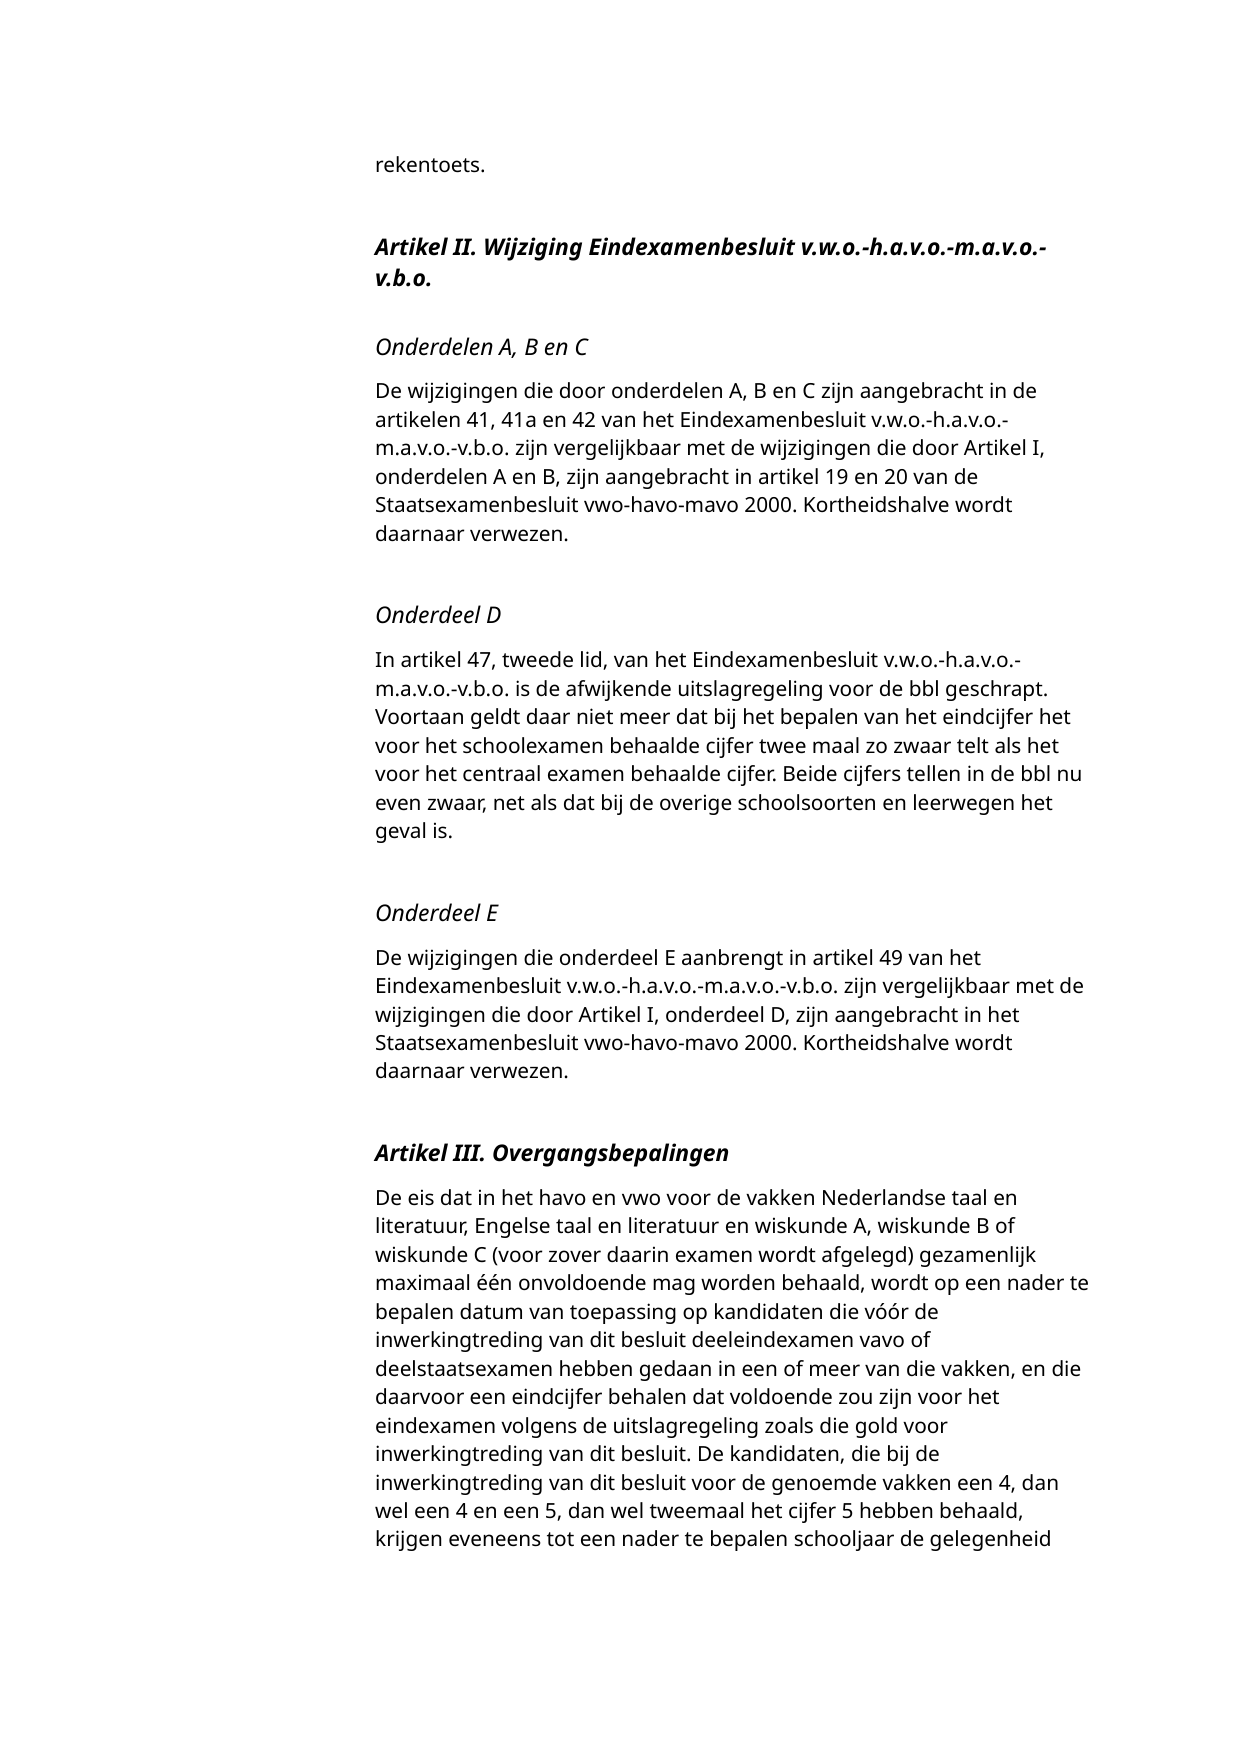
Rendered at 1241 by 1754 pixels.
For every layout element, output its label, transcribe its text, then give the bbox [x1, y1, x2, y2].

subtitle Artikel III. Overgangsbepalingen [375, 1137, 1090, 1168]
text De wijzigingen die onderdeel E aanbrengt in artikel 49 van het Eindexamenbesluit v.w.o.-h.a.v.o.-m.a.v.o.-v.b.o. zijn vergelijkbaar met de wijzigingen die door Artikel I, onderdeel D, zijn aangebracht in het Staatsexamenbesluit vwo-havo-mavo 2000. Kortheidshalve wordt daarnaar verwezen. [375, 943, 1090, 1085]
text De wijzigingen die door onderdelen A, B en C zijn aangebracht in de artikelen 41, 41a en 42 van het Eindexamenbesluit v.w.o.-h.a.v.o.-m.a.v.o.-v.b.o. zijn vergelijkbaar met de wijzigingen die door Artikel I, onderdelen A en B, zijn aangebracht in artikel 19 en 20 van de Staatsexamenbesluit vwo-havo-mavo 2000. Kortheidshalve wordt daarnaar verwezen. [375, 377, 1090, 547]
text In artikel 47, tweede lid, van het Eindexamenbesluit v.w.o.-h.a.v.o.-m.a.v.o.-v.b.o. is de afwijkende uitslagregeling voor de bbl geschrapt. Voortaan geldt daar niet meer dat bij het bepalen van het eindcijfer het voor het schoolexamen behaalde cijfer twee maal zo zwaar telt als het voor het centraal examen behaalde cijfer. Beide cijfers tellen in de bbl nu even zwaar, net als dat bij de overige schoolsoorten en leerwegen het geval is. [375, 646, 1090, 844]
subtitle Onderdelen A, B en C [375, 330, 1090, 362]
subtitle Artikel II. Wijziging Eindexamenbesluit v.w.o.-h.a.v.o.-m.a.v.o.-v.b.o. [375, 230, 1090, 293]
text De eis dat in het havo en vwo voor de vakken Nederlandse taal en literatuur, Engelse taal en literatuur en wiskunde A, wiskunde B of wiskunde C (voor zover daarin examen wordt afgelegd) gezamenlijk maximaal één onvoldoende mag worden behaald, wordt op een nader te bepalen datum van toepassing op kandidaten die vóór de inwerkingtreding van dit besluit deeleindexamen vavo of deelstaatsexamen hebben gedaan in een of meer van die vakken, en die daarvoor een eindcijfer behalen dat voldoende zou zijn voor het eindexamen volgens de uitslagregeling zoals die gold voor inwerkingtreding van dit besluit. De kandidaten, die bij de inwerkingtreding van dit besluit voor de genoemde vakken een 4, dan wel een 4 en een 5, dan wel tweemaal het cijfer 5 hebben behaald, krijgen eveneens tot een nader te bepalen schooljaar de gelegenheid [375, 1183, 1090, 1553]
subtitle Onderdeel D [375, 599, 1090, 631]
text rekentoets. [375, 150, 1090, 178]
subtitle Onderdeel E [375, 897, 1090, 928]
